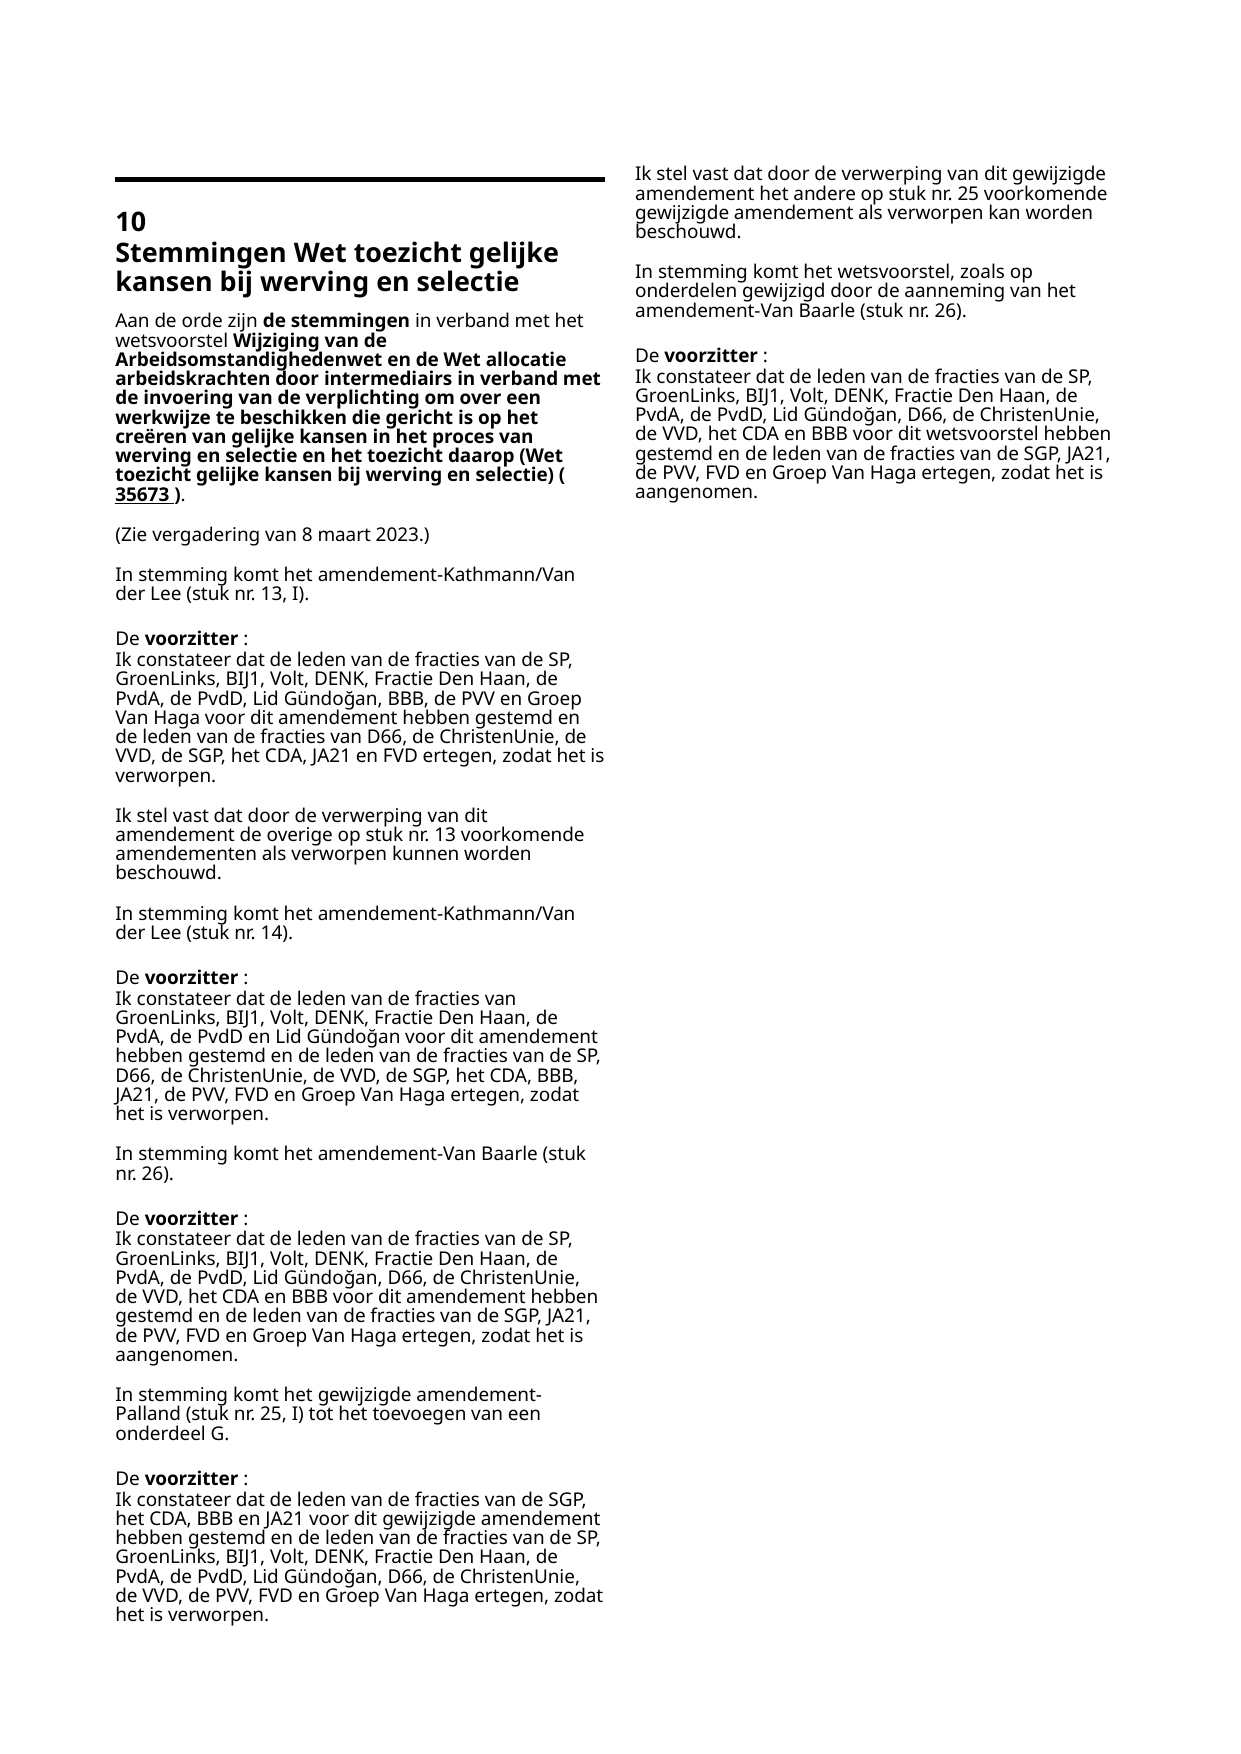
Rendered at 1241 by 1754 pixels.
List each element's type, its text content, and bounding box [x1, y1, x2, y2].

text De voorzitter : [635, 342, 1125, 368]
text In stemming komt het amendement-Van Baarle (stuk nr. 26). [115, 1145, 605, 1184]
text 10 [115, 203, 605, 239]
text Ik constateer dat de leden van de fracties van de SP, GroenLinks, BIJ1, Volt, DENK, Fractie Den Haan, de PvdA, de PvdD, Lid Gündoğan, D66, de ChristenUnie, de VVD, het CDA en BBB voor dit amendement hebben gestemd en de leden van de fracties van de SGP, JA21, de PVV, FVD en Groep Van Haga ertegen, zodat het is aangenomen. [115, 1230, 605, 1365]
text Ik stel vast dat door de verwerping van dit gewijzigde amendement het andere op stuk nr. 25 voorkomende gewijzigde amendement als verworpen kan worden beschouwd. [635, 165, 1125, 242]
text Aan de orde zijn de stemmingen in verband met het wetsvoorstel Wijziging van de Arbeidsomstandighedenwet en de Wet allocatie arbeidskrachten door intermediairs in verband met de invoering van de verplichting om over een werkwijze te beschikken die gericht is op het creëren van gelijke kansen in het proces van werving en selectie en het toezicht daarop (Wet toezicht gelijke kansen bij werving en selectie) ( 35673 ). [115, 312, 605, 505]
text Ik stel vast dat door de verwerping van dit amendement de overige op stuk nr. 13 voorkomende amendementen als verworpen kunnen worden beschouwd. [115, 807, 605, 884]
text Stemmingen Wet toezicht gelijke kansen bij werving en selectie [115, 239, 605, 312]
text De voorzitter : [115, 964, 605, 989]
text In stemming komt het gewijzigde amendement-Palland (stuk nr. 25, I) tot het toevoegen van een onderdeel G. [115, 1386, 605, 1444]
text De voorzitter : [115, 1205, 605, 1230]
text Ik constateer dat de leden van de fracties van de SP, GroenLinks, BIJ1, Volt, DENK, Fractie Den Haan, de PvdA, de PvdD, Lid Gündoğan, D66, de ChristenUnie, de VVD, het CDA en BBB voor dit wetsvoorstel hebben gestemd en de leden van de fracties van de SGP, JA21, de PVV, FVD en Groep Van Haga ertegen, zodat het is aangenomen. [635, 368, 1125, 502]
text In stemming komt het amendement-Kathmann/Van der Lee (stuk nr. 14). [115, 904, 605, 943]
text In stemming komt het amendement-Kathmann/Van der Lee (stuk nr. 13, I). [115, 566, 605, 604]
text Ik constateer dat de leden van de fracties van de SP, GroenLinks, BIJ1, Volt, DENK, Fractie Den Haan, de PvdA, de PvdD, Lid Gündoğan, BBB, de PVV en Groep Van Haga voor dit amendement hebben gestemd en de leden van de fracties van D66, de ChristenUnie, de VVD, de SGP, het CDA, JA21 en FVD ertegen, zodat het is verworpen. [115, 651, 605, 786]
text (Zie vergadering van 8 maart 2023.) [115, 526, 605, 545]
text Ik constateer dat de leden van de fracties van de SGP, het CDA, BBB en JA21 voor dit gewijzigde amendement hebben gestemd en de leden van de fracties van de SP, GroenLinks, BIJ1, Volt, DENK, Fractie Den Haan, de PvdA, de PvdD, Lid Gündoğan, D66, de ChristenUnie, de VVD, de PVV, FVD en Groep Van Haga ertegen, zodat het is verworpen. [115, 1491, 605, 1625]
text In stemming komt het wetsvoorstel, zoals op onderdelen gewijzigd door de aanneming van het amendement-Van Baarle (stuk nr. 26). [635, 263, 1125, 321]
text Ik constateer dat de leden van de fracties van GroenLinks, BIJ1, Volt, DENK, Fractie Den Haan, de PvdA, de PvdD en Lid Gündoğan voor dit amendement hebben gestemd en de leden van de fracties van de SP, D66, de ChristenUnie, de VVD, de SGP, het CDA, BBB, JA21, de PVV, FVD en Groep Van Haga ertegen, zodat het is verworpen. [115, 989, 605, 1124]
text De voorzitter : [115, 1465, 605, 1491]
text De voorzitter : [115, 625, 605, 651]
